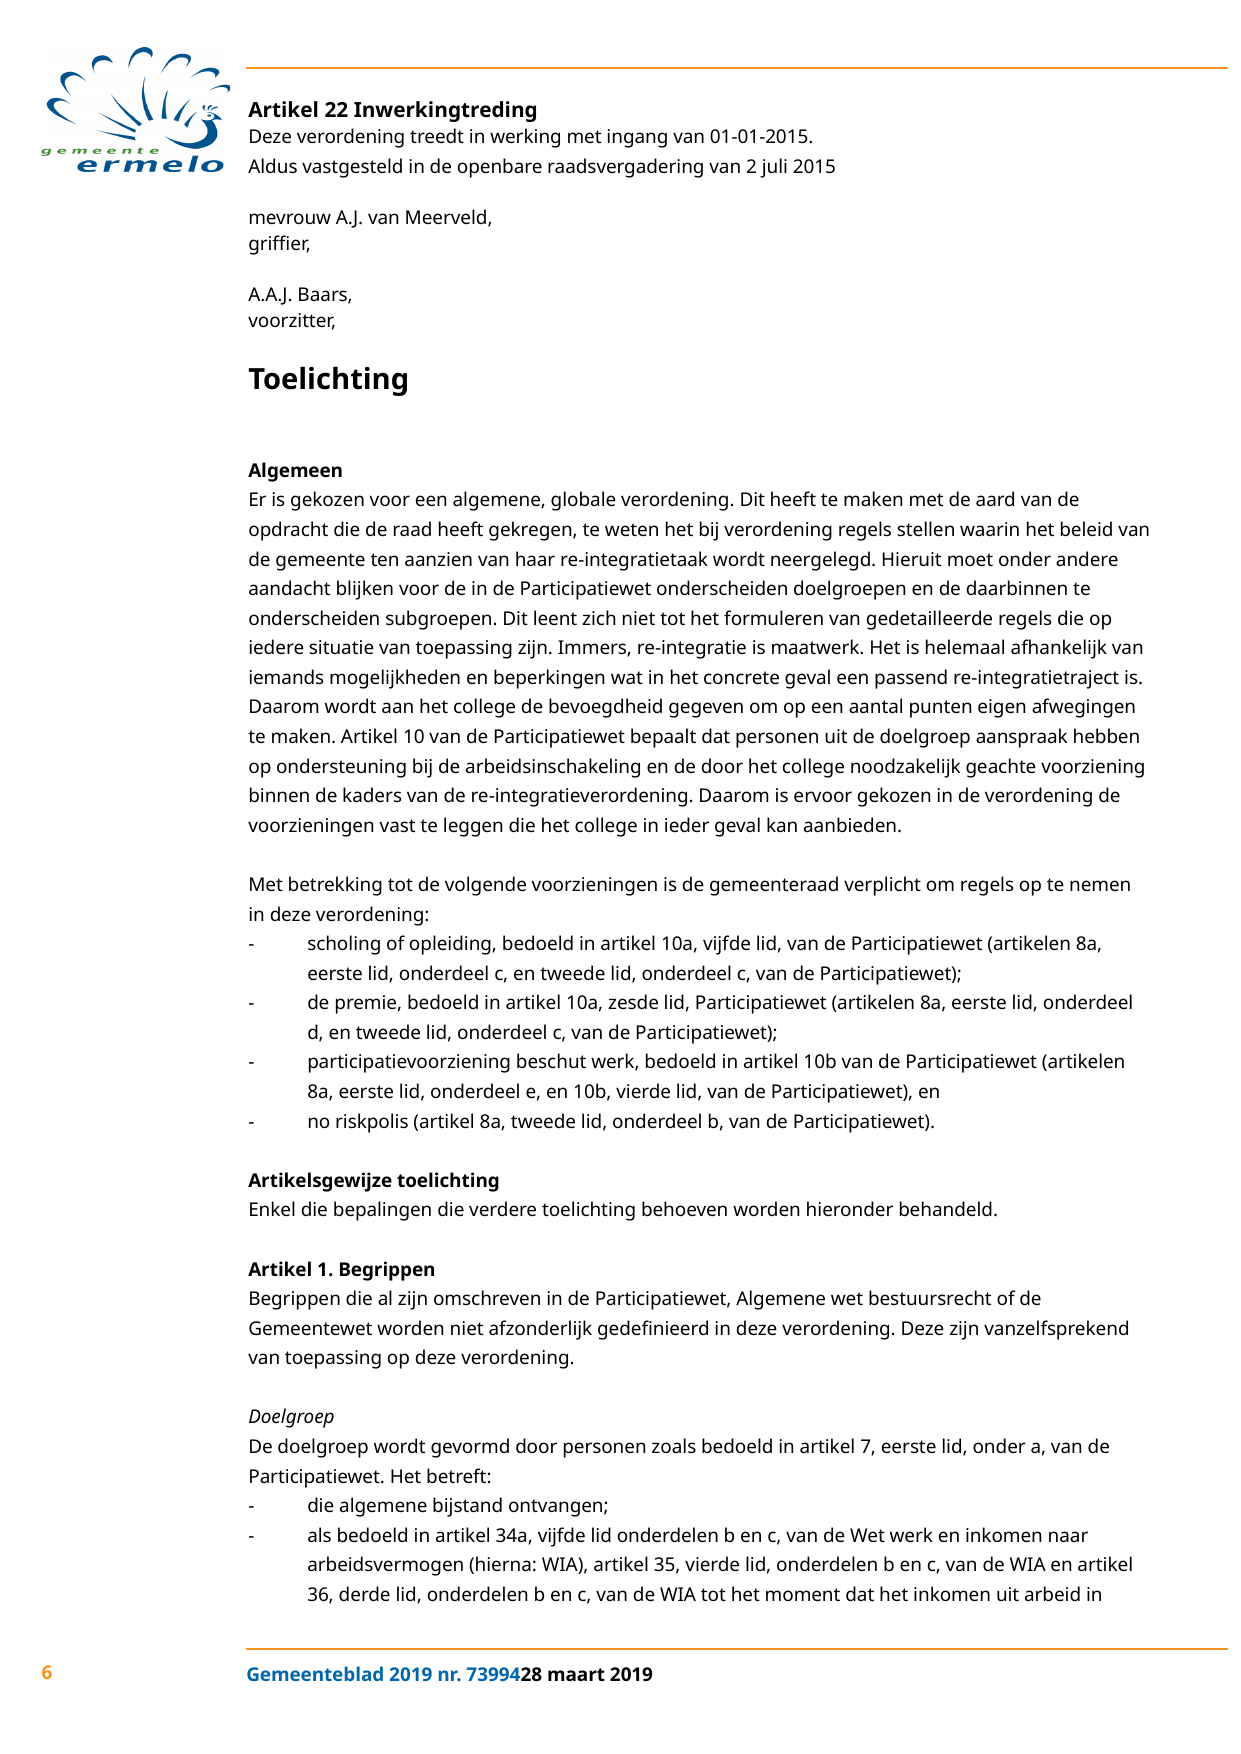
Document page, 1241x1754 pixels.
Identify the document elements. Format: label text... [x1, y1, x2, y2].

list scholing of opleiding, bedoeld in artikel 10a, vijfde lid, van de Participatiewet (artikelen 8a, eerste lid, onderdeel c, en tweede lid, onderdeel c, van de Participatiewet); [248, 930, 1152, 986]
list participatievoorziening beschut werk, bedoeld in artikel 10b van de Participatiewet (artikelen 8a, eerste lid, onderdeel e, en 10b, vierde lid, van de Participatiewet), en [248, 1049, 1152, 1104]
text Artikelsgewijze toelichting [248, 1167, 1152, 1193]
text Doelgroep [248, 1404, 1152, 1429]
text Algemeen [248, 457, 1152, 483]
text Toelichting [248, 359, 1152, 398]
text Er is gekozen voor een algemene, globale verordening. Dit heeft te maken met de aard van de opdracht die de raad heeft gekregen, te weten het bij verordening regels stellen waarin het beleid van de gemeente ten aanzien van haar re-integratietaak wordt neergelegd. Hieruit moet onder andere aandacht blijken voor de in de Participatiewet onderscheiden doelgroepen en de daarbinnen te onderscheiden subgroepen. Dit leent zich niet tot het formuleren van gedetailleerde regels die op iedere situatie van toepassing zijn. Immers, re-integratie is maatwerk. Het is helemaal afhankelijk van iemands mogelijkheden en beperkingen wat in het concrete geval een passend re-integratietraject is. Daarom wordt aan het college de bevoegdheid gegeven om op een aantal punten eigen afwegingen te maken. Artikel 10 van de Participatiewet bepaalt dat personen uit de doelgroep aanspraak hebben op ondersteuning bij de arbeidsinschakeling en de door het college noodzakelijk geachte voorziening binnen de kaders van de re-integratieverordening. Daarom is ervoor gekozen in de verordening de voorzieningen vast te leggen die het college in ieder geval kan aanbieden. [248, 487, 1152, 838]
list als bedoeld in artikel 34a, vijfde lid onderdelen b en c, van de Wet werk en inkomen naar arbeidsvermogen (hierna: WIA), artikel 35, vierde lid, onderdelen b en c, van de WIA en artikel 36, derde lid, onderdelen b en c, van de WIA tot het moment dat het inkomen uit arbeid in [248, 1522, 1152, 1607]
list die algemene bijstand ontvangen; [248, 1492, 1152, 1518]
text griffier, [248, 230, 1152, 256]
list de premie, bedoeld in artikel 10a, zesde lid, Participatiewet (artikelen 8a, eerste lid, onderdeel d, en tweede lid, onderdeel c, van de Participatiewet); [248, 989, 1152, 1045]
picture [41, 47, 231, 172]
text Artikel 1. Begrippen [248, 1256, 1152, 1282]
text De doelgroep wordt gevormd door personen zoals bedoeld in artikel 7, eerste lid, onder a, van de Participatiewet. Het betreft: [248, 1433, 1152, 1489]
text Begrippen die al zijn omschreven in de Participatiewet, Algemene wet bestuursrecht of de Gemeentewet worden niet afzonderlijk gedefinieerd in deze verordening. Deze zijn vanzelfsprekend van toepassing op deze verordening. [248, 1285, 1152, 1370]
text A.A.J. Baars, [248, 281, 1152, 307]
text voorzitter, [248, 307, 1152, 333]
text Artikel 22 Inwerkingtreding [248, 95, 1152, 123]
text Enkel die bepalingen die verdere toelichting behoeven worden hieronder behandeld. [248, 1197, 1152, 1222]
text Deze verordening treedt in werking met ingang van 01-01-2015. [248, 123, 1152, 149]
text Met betrekking tot de volgende voorzieningen is de gemeenteraad verplicht om regels op te nemen in deze verordening: [248, 871, 1152, 927]
list no riskpolis (artikel 8a, tweede lid, onderdeel b, van de Participatiewet). [248, 1108, 1152, 1134]
text mevrouw A.J. van Meerveld, [248, 204, 1152, 230]
text Aldus vastgesteld in de openbare raadsvergadering van 2 juli 2015 [248, 153, 1152, 178]
